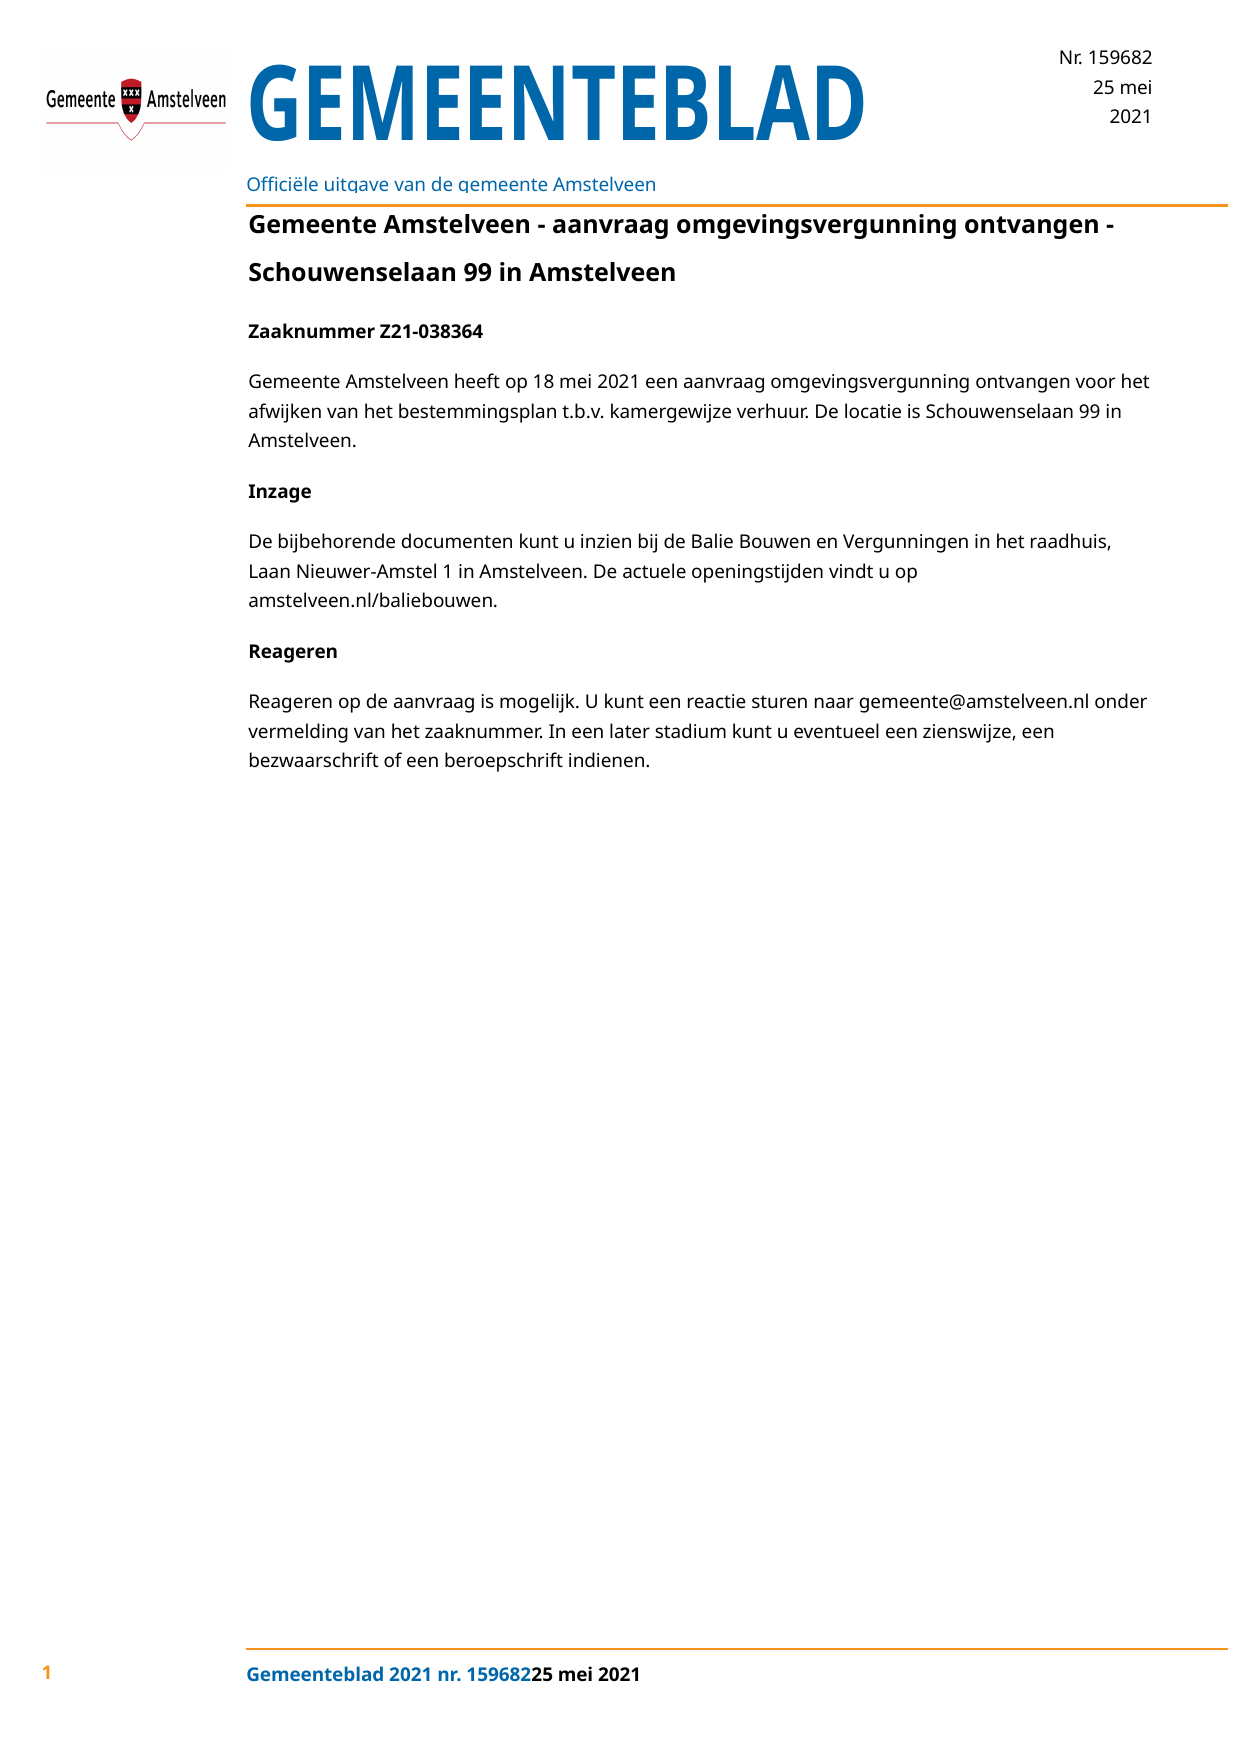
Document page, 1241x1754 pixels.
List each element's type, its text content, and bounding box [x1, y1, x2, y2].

picture [41, 47, 231, 172]
text Reageren [248, 638, 1152, 664]
text De bijbehorende documenten kunt u inzien bij de Balie Bouwen en Vergunningen in het raadhuis, Laan Nieuwer-Amstel 1 in Amstelveen. De actuele openingstijden vindt u op amstelveen.nl/baliebouwen. [248, 528, 1152, 613]
text Gemeente Amstelveen - aanvraag omgevingsvergunning ontvangen - Schouwenselaan 99 in Amstelveen [248, 207, 1152, 288]
text Reageren op de aanvraag is mogelijk. U kunt een reactie sturen naar gemeente@amstelveen.nl onder vermelding van het zaaknummer. In een later stadium kunt u eventueel een zienswijze, een bezwaarschrift of een beroepschrift indienen. [248, 688, 1152, 773]
text Zaaknummer Z21-038364 [248, 318, 1152, 344]
text Inzage [248, 478, 1152, 504]
text Gemeente Amstelveen heeft op 18 mei 2021 een aanvraag omgevingsvergunning ontvangen voor het afwijken van het bestemmingsplan t.b.v. kamergewijze verhuur. De locatie is Schouwenselaan 99 in Amstelveen. [248, 368, 1152, 453]
